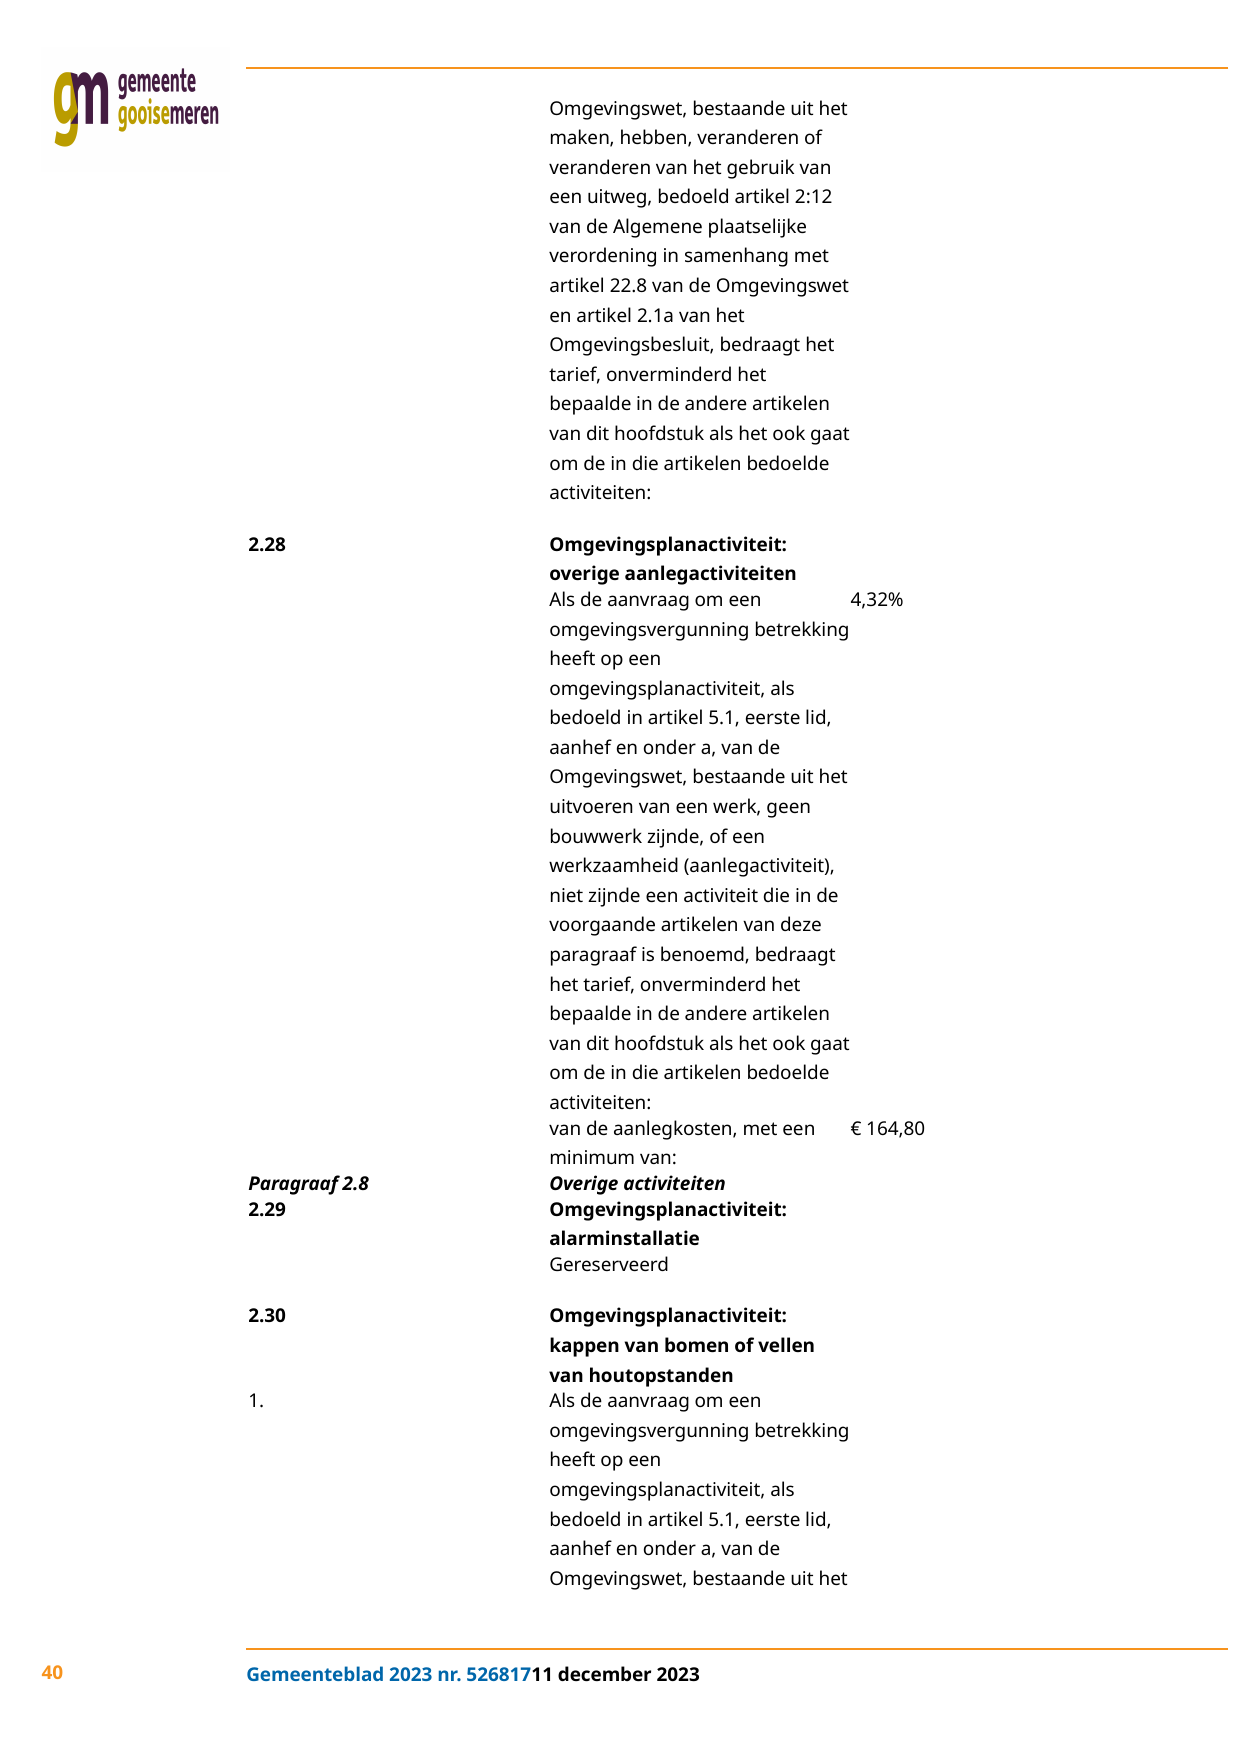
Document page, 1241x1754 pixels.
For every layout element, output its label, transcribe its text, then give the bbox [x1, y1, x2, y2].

table_cell [549, 505, 850, 531]
table_cell Als de aanvraag om een omgevingsvergunning betrekking heeft op een omgevingsplanactiviteit, als bedoeld in artikel 5.1, eerste lid, aanhef en onder a, van de Omgevingswet, bestaande uit het [549, 1388, 850, 1591]
table_cell [850, 95, 1152, 505]
table_cell [850, 1170, 1152, 1196]
table_cell [549, 1277, 850, 1303]
table_cell [850, 531, 1152, 586]
table_cell [850, 1196, 1152, 1251]
table_cell [850, 505, 1152, 531]
table_cell [850, 1277, 1152, 1303]
table_cell [850, 1251, 1152, 1277]
table_cell Overige activiteiten [549, 1170, 850, 1196]
table_cell [248, 505, 549, 531]
table_cell Omgevingsplanactiviteit: kappen van bomen of vellen van houtopstanden [549, 1303, 850, 1387]
table_cell 1. [248, 1388, 549, 1591]
table_cell [248, 1251, 549, 1277]
table_cell Omgevingsplanactiviteit: alarminstallatie [549, 1196, 850, 1251]
table_cell € 164,80 [850, 1115, 1152, 1170]
table_cell [248, 1115, 549, 1170]
table_cell [850, 1303, 1152, 1387]
picture [41, 47, 231, 172]
table_cell van de aanlegkosten, met een minimum van: [549, 1115, 850, 1170]
table_cell 2.29 [248, 1196, 549, 1251]
table_cell 2.30 [248, 1303, 549, 1387]
table_cell [850, 1388, 1152, 1591]
table_cell 2.28 [248, 531, 549, 586]
table_cell [248, 1277, 549, 1303]
table_cell Omgevingswet, bestaande uit het maken, hebben, veranderen of veranderen van het gebruik van een uitweg, bedoeld artikel 2:12 van de Algemene plaatselijke verordening in samenhang met artikel 22.8 van de Omgevingswet en artikel 2.1a van het Omgevingsbesluit, bedraagt het tarief, onverminderd het bepaalde in de andere artikelen van dit hoofdstuk als het ook gaat om de in die artikelen bedoelde activiteiten: [549, 95, 850, 505]
table_cell Gereserveerd [549, 1251, 850, 1277]
table_cell 4,32% [850, 586, 1152, 1115]
table_cell Paragraaf 2.8 [248, 1170, 549, 1196]
table_cell [248, 95, 549, 505]
table_cell Omgevingsplanactiviteit: overige aanlegactiviteiten [549, 531, 850, 586]
table_cell Als de aanvraag om een omgevingsvergunning betrekking heeft op een omgevingsplanactiviteit, als bedoeld in artikel 5.1, eerste lid, aanhef en onder a, van de Omgevingswet, bestaande uit het uitvoeren van een werk, geen bouwwerk zijnde, of een werkzaamheid (aanlegactiviteit), niet zijnde een activiteit die in de voorgaande artikelen van deze paragraaf is benoemd, bedraagt het tarief, onverminderd het bepaalde in de andere artikelen van dit hoofdstuk als het ook gaat om de in die artikelen bedoelde activiteiten: [549, 586, 850, 1115]
table_cell [248, 586, 549, 1115]
